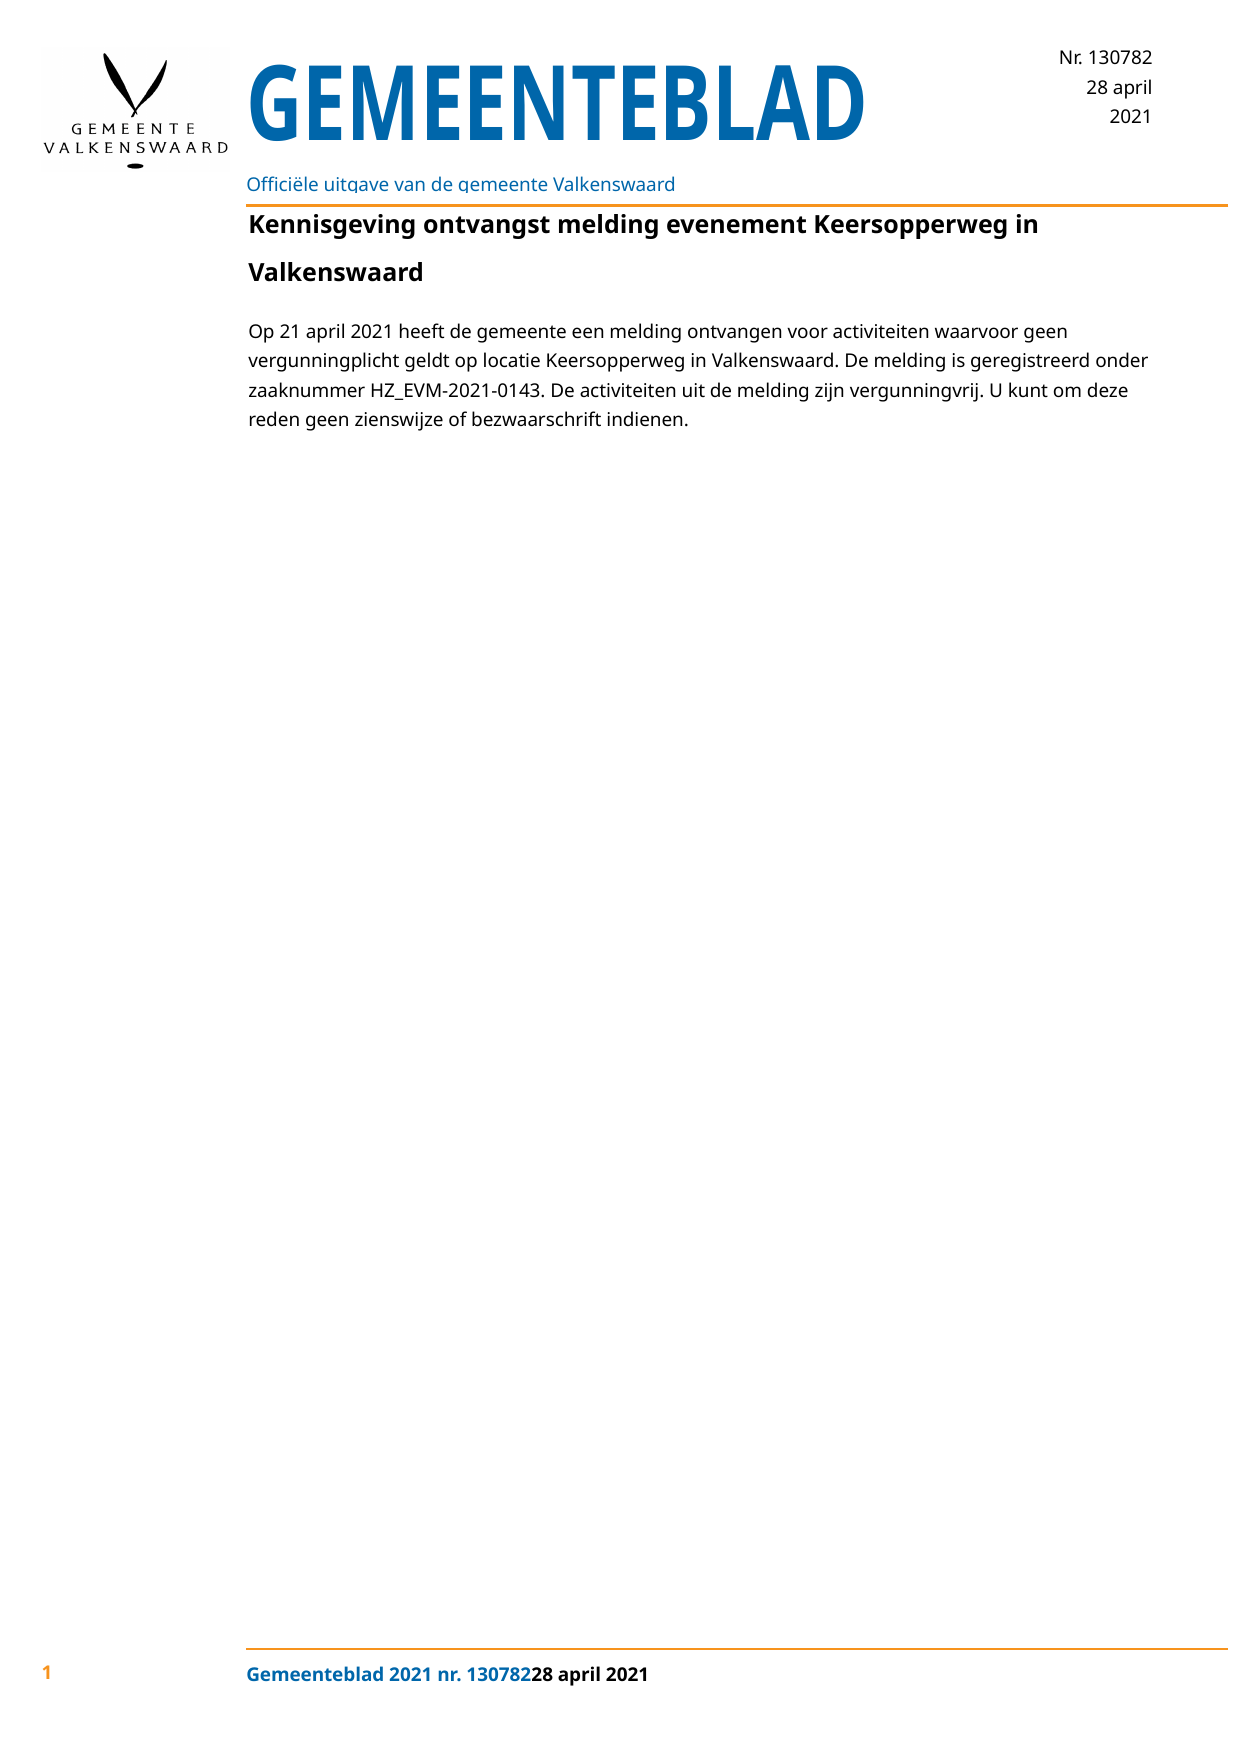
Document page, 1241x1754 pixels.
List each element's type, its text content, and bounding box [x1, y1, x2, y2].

text Op 21 april 2021 heeft de gemeente een melding ontvangen voor activiteiten waarvoor geen vergunningplicht geldt op locatie Keersopperweg in Valkenswaard. De melding is geregistreerd onder zaaknummer HZ_EVM-2021-0143. De activiteiten uit de melding zijn vergunningvrij. U kunt om deze reden geen zienswijze of bezwaarschrift indienen. [248, 318, 1152, 432]
text Kennisgeving ontvangst melding evenement Keersopperweg in Valkenswaard [248, 207, 1152, 288]
picture [41, 47, 231, 172]
